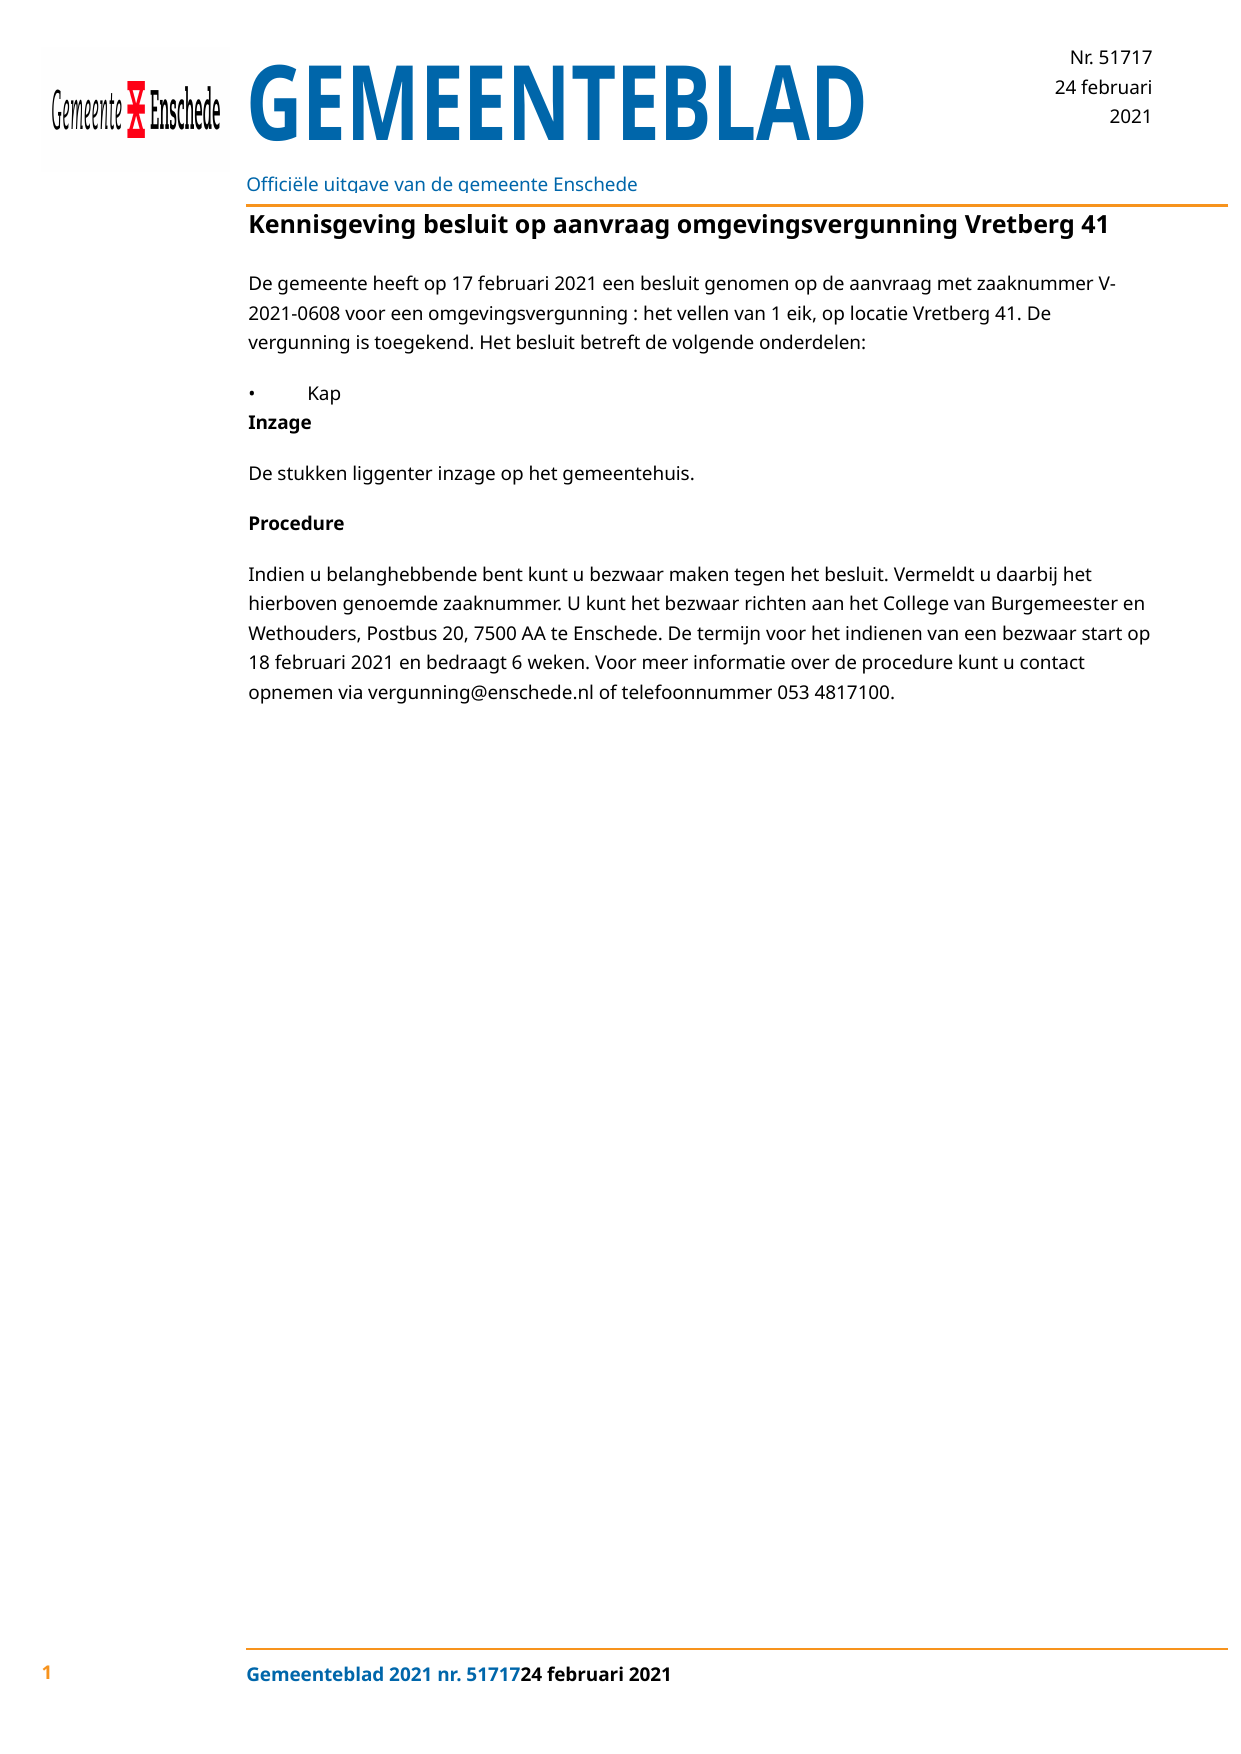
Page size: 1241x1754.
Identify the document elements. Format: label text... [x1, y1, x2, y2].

text Indien u belanghebbende bent kunt u bezwaar maken tegen het besluit. Vermeldt u daarbij het hierboven genoemde zaaknummer. U kunt het bezwaar richten aan het College van Burgemees­ter en Wethouders, Postbus 20, 7500 AA te Enschede. De termijn voor het indienen van een bezwaar start op 18 februari 2021 en bedraagt 6 weken. Voor meer informatie over de procedure kunt u contact opnemen via vergunning@enschede.nl of telefoonnummer 053 4817100. [248, 561, 1152, 705]
text Inzage [248, 409, 1152, 435]
text Kennisgeving besluit op aanvraag omgevingsvergunning Vretberg 41 [248, 207, 1152, 241]
picture [41, 47, 231, 172]
text Procedure [248, 510, 1152, 536]
text De gemeente heeft op 17 februari 2021 een besluit genomen op de aanvraag met zaaknummer V-2021-0608 voor een omgevingsvergunning : het vellen van 1 eik, op locatie Vretberg 41. De vergunning is toegekend. Het besluit betreft de volgende onderdelen: [248, 270, 1152, 355]
text De stukken liggenter inzage op het gemeentehuis. [248, 460, 1152, 486]
list Kap [248, 380, 1152, 406]
